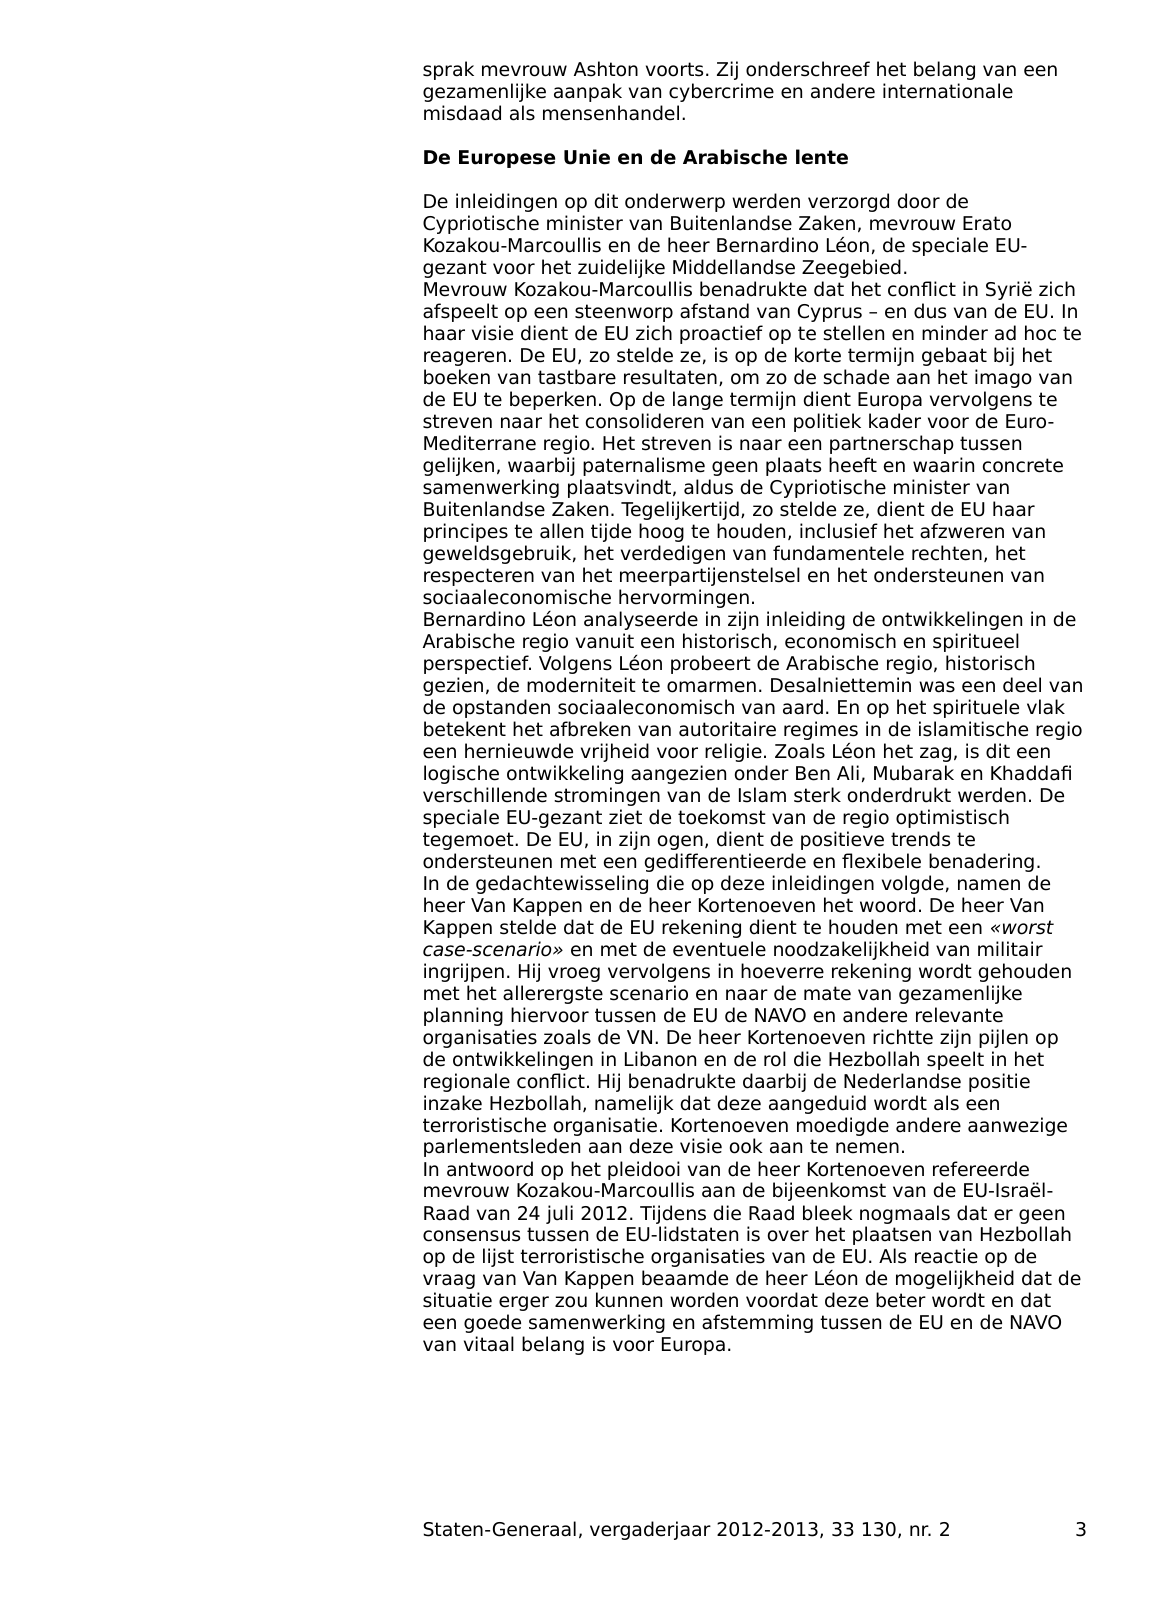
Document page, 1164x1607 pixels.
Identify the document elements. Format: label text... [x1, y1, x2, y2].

text Bernardino Léon analyseerde in zijn inleiding de ontwikkelingen in de Arabische regio vanuit een historisch, economisch en spiritueel perspectief. Volgens Léon probeert de Arabische regio, historisch gezien, de moderniteit te omarmen. Desalniettemin was een deel van de opstanden sociaaleconomisch van aard. En op het spirituele vlak betekent het afbreken van autoritaire regimes in de islamitische regio een hernieuwde vrijheid voor religie. Zoals Léon het zag, is dit een logische ontwikkeling aangezien onder Ben Ali, Mubarak en Khaddafi verschillende stromingen van de Islam sterk onderdrukt werden. De speciale EU-gezant ziet de toekomst van de regio optimistisch tegemoet. De EU, in zijn ogen, dient de positieve trends te ondersteunen met een gedifferentieerde en flexibele benadering. [422, 609, 1087, 873]
subtitle De Europese Unie en de Arabische lente [422, 147, 1087, 169]
text Mevrouw Kozakou-Marcoullis benadrukte dat het conflict in Syrië zich afspeelt op een steenworp afstand van Cyprus – en dus van de EU. In haar visie dient de EU zich proactief op te stellen en minder ad hoc te reageren. De EU, zo stelde ze, is op de korte termijn gebaat bij het boeken van tastbare resultaten, om zo de schade aan het imago van de EU te beperken. Op de lange termijn dient Europa vervolgens te streven naar het consolideren van een politiek kader voor de Euro-Mediterrane regio. Het streven is naar een partnerschap tussen gelijken, waarbij paternalisme geen plaats heeft en waarin concrete samenwerking plaatsvindt, aldus de Cypriotische minister van Buitenlandse Zaken. Tegelijkertijd, zo stelde ze, dient de EU haar principes te allen tijde hoog te houden, inclusief het afzweren van geweldsgebruik, het verdedigen van fundamentele rechten, het respecteren van het meerpartijenstelsel en het ondersteunen van sociaaleconomische hervormingen. [422, 279, 1087, 609]
text In de gedachtewisseling die op deze inleidingen volgde, namen de heer Van Kappen en de heer Kortenoeven het woord. De heer Van Kappen stelde dat de EU rekening dient te houden met een «worst case-scenario» en met de eventuele noodzakelijkheid van militair ingrijpen. Hij vroeg vervolgens in hoeverre rekening wordt gehouden met het allerergste scenario en naar de mate van gezamenlijke planning hiervoor tussen de EU de NAVO en andere relevante organisaties zoals de VN. De heer Kortenoeven richtte zijn pijlen op de ontwikkelingen in Libanon en de rol die Hezbollah speelt in het regionale conflict. Hij benadrukte daarbij de Nederlandse positie inzake Hezbollah, namelijk dat deze aangeduid wordt als een terroristische organisatie. Kortenoeven moedigde andere aanwezige parlementsleden aan deze visie ook aan te nemen. [422, 873, 1087, 1158]
text sprak mevrouw Ashton voorts. Zij onderschreef het belang van een gezamenlijke aanpak van cybercrime en andere internationale misdaad als mensenhandel. [422, 59, 1087, 125]
text In antwoord op het pleidooi van de heer Kortenoeven refereerde mevrouw Kozakou-Marcoullis aan de bijeenkomst van de EU-Israël-Raad van 24 juli 2012. Tijdens die Raad bleek nogmaals dat er geen consensus tussen de EU-lidstaten is over het plaatsen van Hezbollah op de lijst terroristische organisaties van de EU. Als reactie op de vraag van Van Kappen beaamde de heer Léon de mogelijkheid dat de situatie erger zou kunnen worden voordat deze beter wordt en dat een goede samenwerking en afstemming tussen de EU en de NAVO van vitaal belang is voor Europa. [422, 1158, 1087, 1356]
text De inleidingen op dit onderwerp werden verzorgd door de Cypriotische minister van Buitenlandse Zaken, mevrouw Erato Kozakou-Marcoullis en de heer Bernardino Léon, de speciale EU-gezant voor het zuidelijke Middellandse Zeegebied. [422, 191, 1087, 279]
